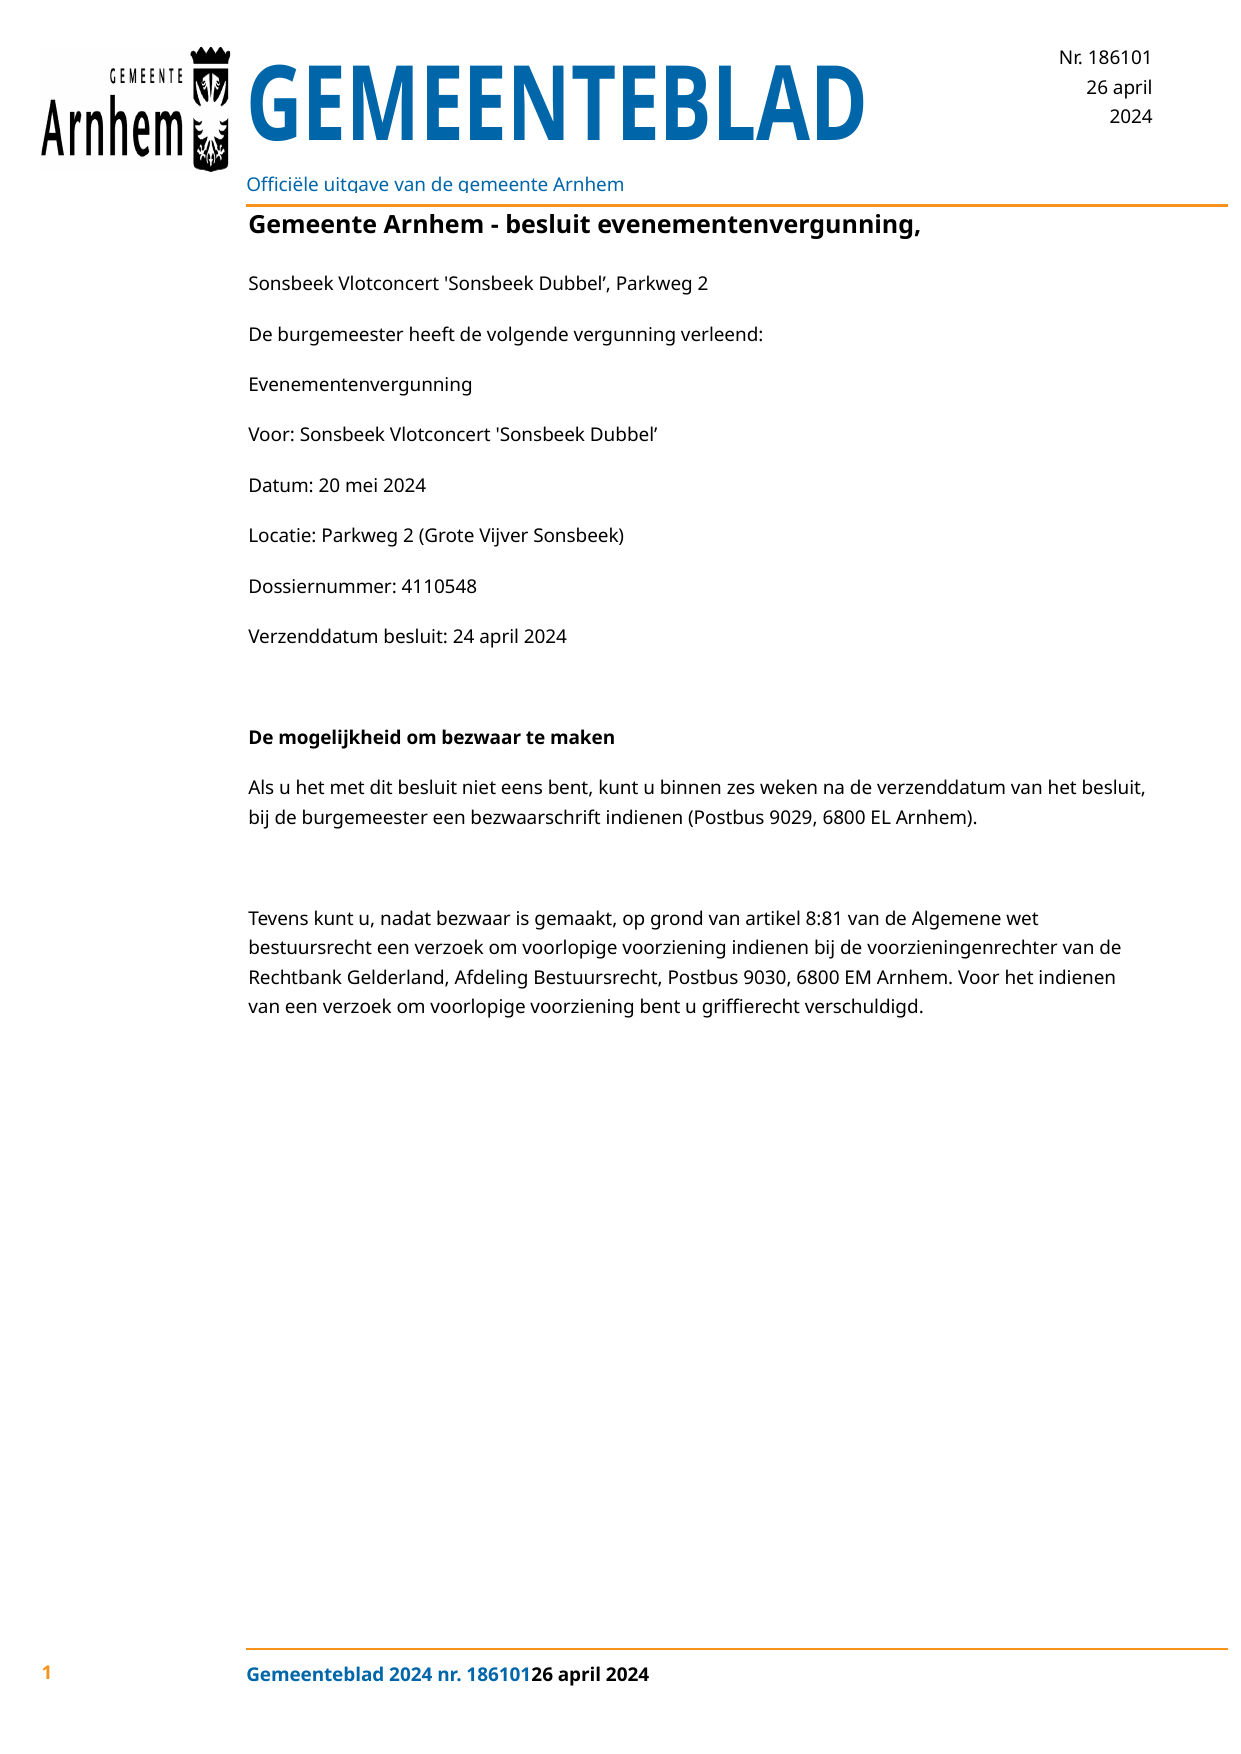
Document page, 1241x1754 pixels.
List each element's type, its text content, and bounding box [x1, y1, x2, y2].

text Als u het met dit besluit niet eens bent, kunt u binnen zes weken na de verzenddatum van het besluit, bij de burgemeester een bezwaarschrift indienen (Postbus 9029, 6800 EL Arnhem). [248, 774, 1152, 830]
text Dossiernummer: 4110548 [248, 573, 1152, 598]
picture [41, 47, 231, 172]
text Voor: Sonsbeek Vlotconcert 'Sonsbeek Dubbel’ [248, 422, 1152, 447]
text Locatie: Parkweg 2 (Grote Vijver Sonsbeek) [248, 522, 1152, 548]
text Evenementenvergunning [248, 371, 1152, 397]
text Verzenddatum besluit: 24 april 2024 [248, 623, 1152, 649]
text Gemeente Arnhem - besluit evenementenvergunning, [248, 207, 1152, 241]
text Datum: 20 mei 2024 [248, 472, 1152, 498]
text De mogelijkheid om bezwaar te maken [248, 724, 1152, 750]
text Sonsbeek Vlotconcert 'Sonsbeek Dubbel’, Parkweg 2 [248, 270, 1152, 296]
text Tevens kunt u, nadat bezwaar is gemaakt, op grond van artikel 8:81 van de Algemene wet bestuursrecht een verzoek om voorlopige voorziening indienen bij de voorzieningenrechter van de Rechtbank Gelderland, Afdeling Bestuursrecht, Postbus 9030, 6800 EM Arnhem. Voor het indienen van een verzoek om voorlopige voorziening bent u griffierecht verschuldigd. [248, 905, 1152, 1019]
text De burgemeester heeft de volgende vergunning verleend: [248, 321, 1152, 346]
